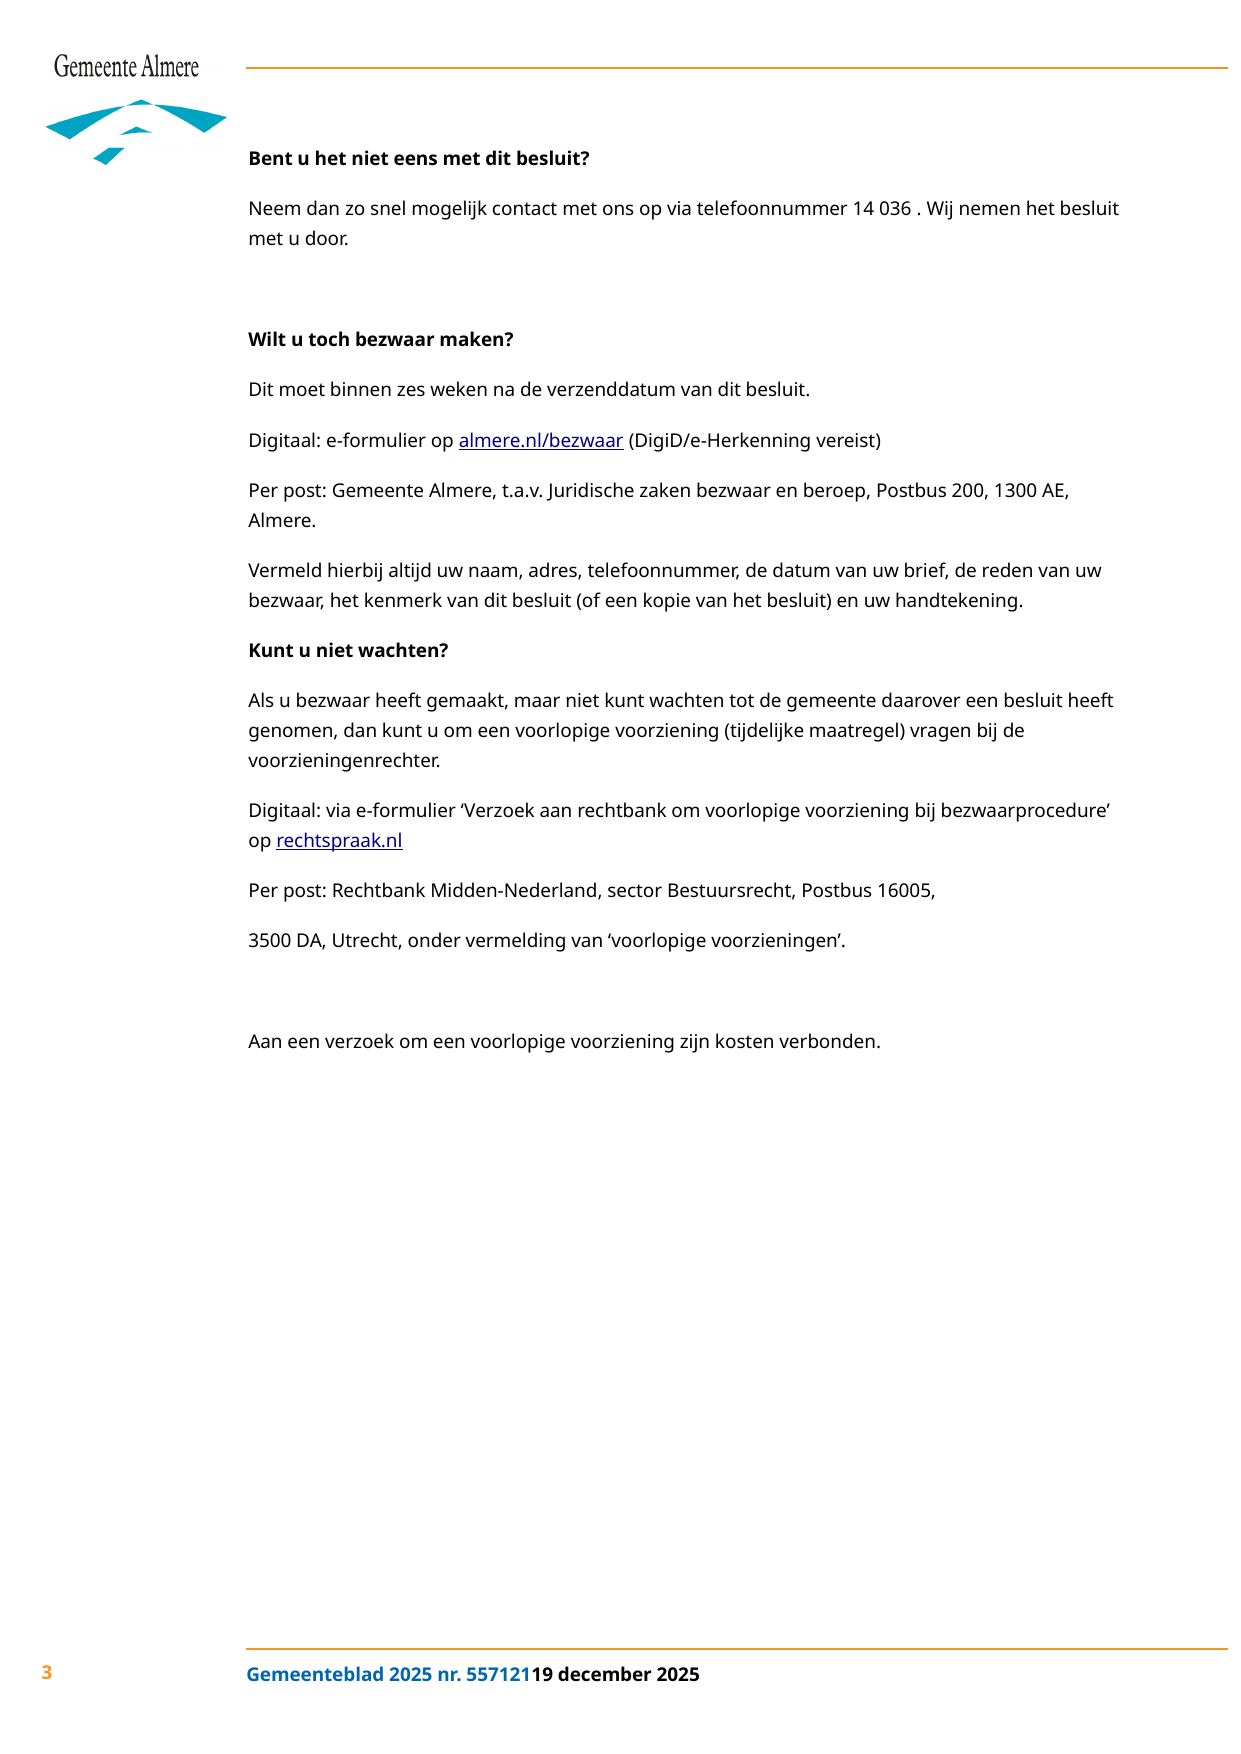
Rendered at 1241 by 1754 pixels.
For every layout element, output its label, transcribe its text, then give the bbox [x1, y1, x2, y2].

text Digitaal: e-formulier op almere.nl/bezwaar (DigiD/e-Herkenning vereist) [248, 427, 1152, 453]
text Bent u het niet eens met dit besluit? [248, 145, 1152, 171]
text Digitaal: via e-formulier ‘Verzoek aan rechtbank om voorlopige voorziening bij bezwaarprocedure’ op rechtspraak.nl [248, 797, 1152, 853]
text Wilt u toch bezwaar maken? [248, 326, 1152, 352]
text Vermeld hierbij altijd uw naam, adres, telefoonnummer, de datum van uw brief, de reden van uw bezwaar, het kenmerk van dit besluit (of een kopie van het besluit) en uw handtekening. [248, 557, 1152, 613]
text Kunt u niet wachten? [248, 637, 1152, 663]
text Per post: Gemeente Almere, t.a.v. Juridische zaken bezwaar en beroep, Postbus 200, 1300 AE, Almere. [248, 477, 1152, 533]
text Aan een verzoek om een voorlopige voorziening zijn kosten verbonden. [248, 1028, 1152, 1054]
text Als u bezwaar heeft gemaakt, maar niet kunt wachten tot de gemeente daarover een besluit heeft genomen, dan kunt u om een voorlopige voorziening (tijdelijke maatregel) vragen bij de voorzieningenrechter. [248, 688, 1152, 773]
text Per post: Rechtbank Midden-Nederland, sector Bestuursrecht, Postbus 16005, [248, 877, 1152, 903]
text 3500 DA, Utrecht, onder vermelding van ‘voorlopige voorzieningen’. [248, 928, 1152, 953]
picture [41, 47, 231, 172]
text Dit moet binnen zes weken na de verzenddatum van dit besluit. [248, 376, 1152, 402]
text Neem dan zo snel mogelijk contact met ons op via telefoonnummer 14 036 . Wij nemen het besluit met u door. [248, 196, 1152, 251]
